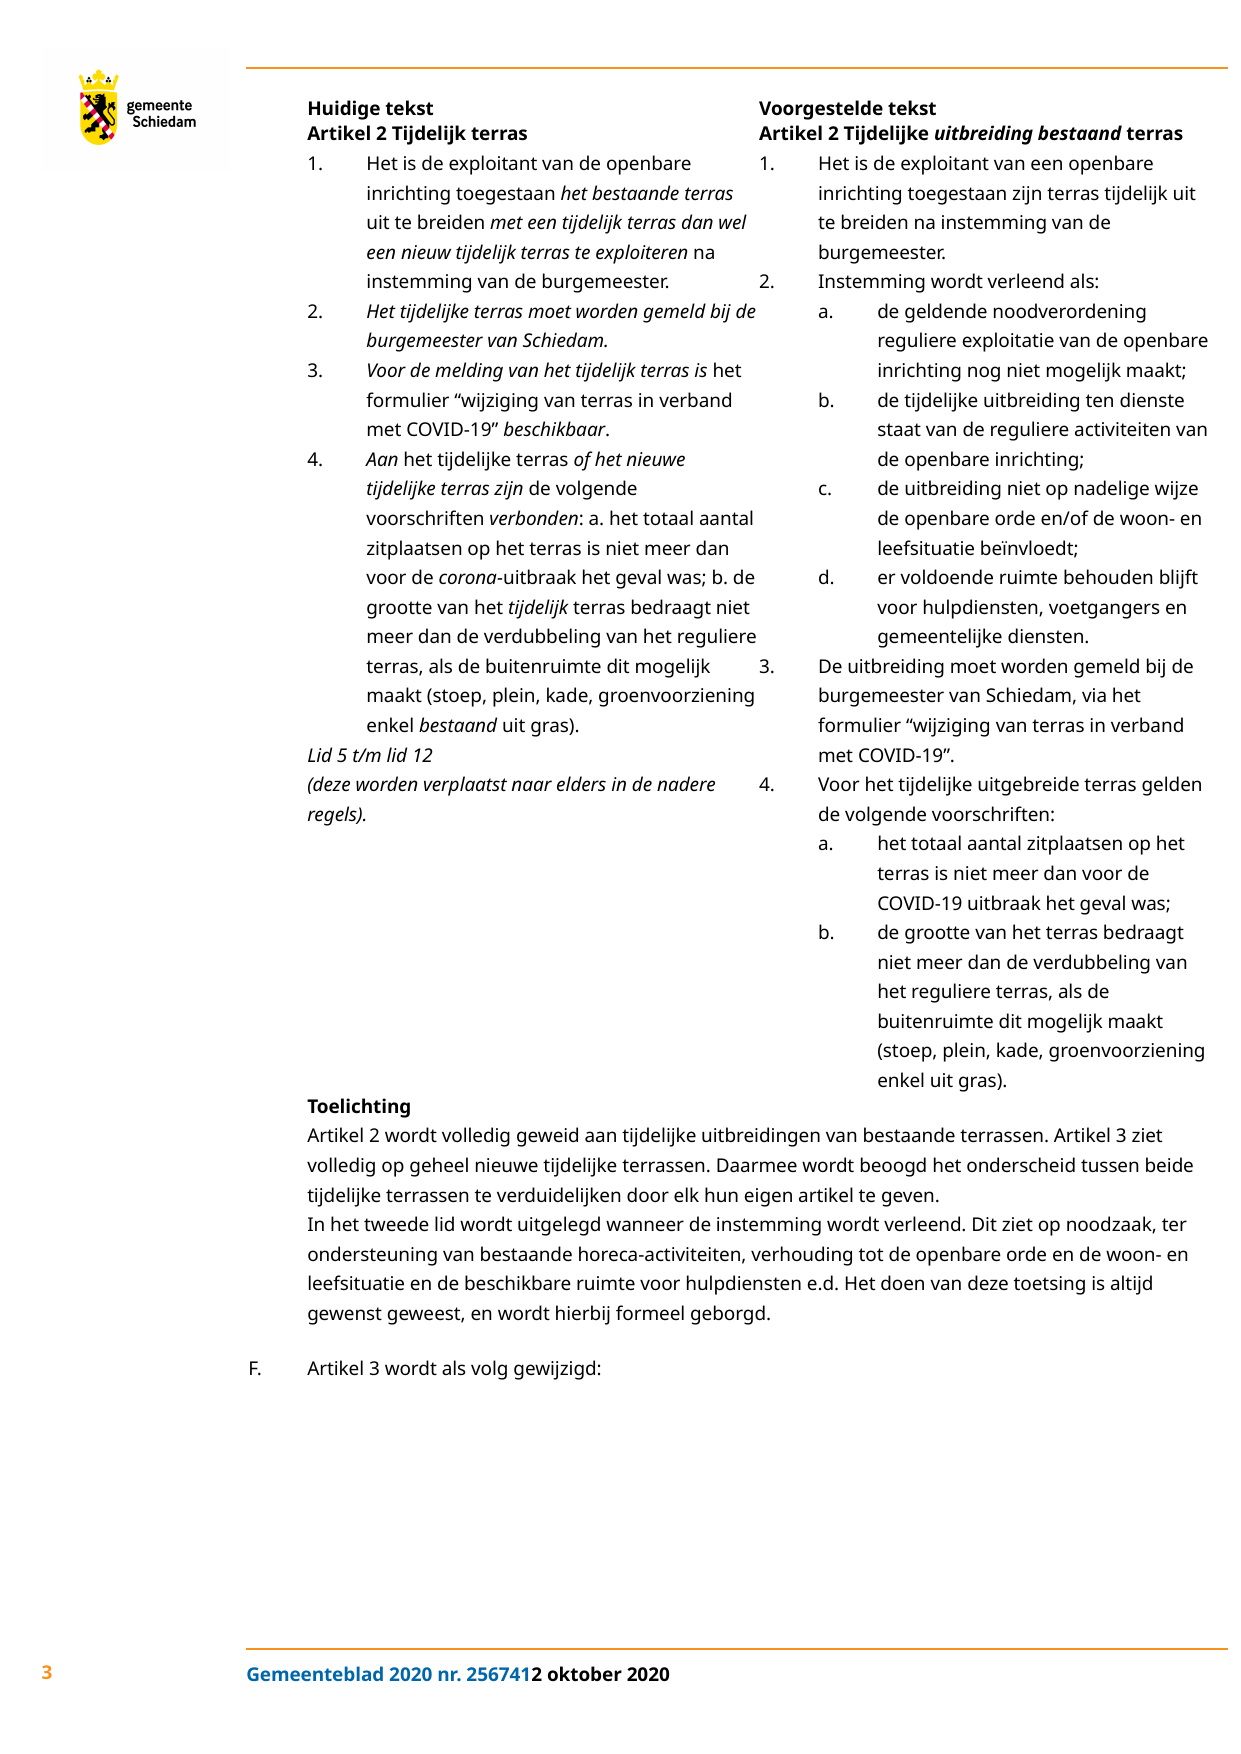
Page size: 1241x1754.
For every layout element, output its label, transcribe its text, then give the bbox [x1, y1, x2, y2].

picture [41, 47, 231, 172]
table_header Huidige tekst [307, 95, 759, 121]
list Artikel 3 wordt als volg gewijzigd: [248, 1356, 1152, 1381]
table_cell Artikel 2 Tijdelijk terras Het is de exploitant van de openbare inrichting toegestaan het bestaande terras uit te breiden met een tijdelijk terras dan wel een nieuw tijdelijk terras te exploiteren na instemming van de burgemeester. Het tijdelijke terras moet worden gemeld bij de burgemeester van Schiedam. Voor de melding van het tijdelijk terras is het formulier “wijziging van terras in verband met COVID-19” beschikbaar. Aan het tijdelijke terras of het nieuwe tijdelijke terras zijn de volgende voorschriften verbonden: a. het totaal aantal zitplaatsen op het terras is niet meer dan voor de corona-uitbraak het geval was; b. de grootte van het tijdelijk terras bedraagt niet meer dan de verdubbeling van het reguliere terras, als de buitenruimte dit mogelijk maakt (stoep, plein, kade, groenvoorziening enkel bestaand uit gras). Lid 5 t/m lid 12 (deze worden verplaatst naar elders in de nadere regels). [307, 121, 759, 1093]
table_cell Artikel 2 Tijdelijke uitbreiding bestaand terras Het is de exploitant van een openbare inrichting toegestaan zijn terras tijdelijk uit te breiden na instemming van de burgemeester. Instemming wordt verleend als: de geldende noodverordening reguliere exploitatie van de openbare inrichting nog niet mogelijk maakt; de tijdelijke uitbreiding ten dienste staat van de reguliere activiteiten van de openbare inrichting; de uitbreiding niet op nadelige wijze de openbare orde en/of de woon- en leefsituatie beïnvloedt; er voldoende ruimte behouden blijft voor hulpdiensten, voetgangers en gemeentelijke diensten. De uitbreiding moet worden gemeld bij de burgemeester van Schiedam, via het formulier “wijziging van terras in verband met COVID-19”. Voor het tijdelijke uitgebreide terras gelden de volgende voorschriften: het totaal aantal zitplaatsen op het terras is niet meer dan voor de COVID-19 uitbraak het geval was; de grootte van het terras bedraagt niet meer dan de verdubbeling van het reguliere terras, als de buitenruimte dit mogelijk maakt (stoep, plein, kade, groenvoorziening enkel uit gras). [759, 121, 1211, 1093]
table_cell Toelichting Artikel 2 wordt volledig geweid aan tijdelijke uitbreidingen van bestaande terrassen. Artikel 3 ziet volledig op geheel nieuwe tijdelijke terrassen. Daarmee wordt beoogd het onderscheid tussen beide tijdelijke terrassen te verduidelijken door elk hun eigen artikel te geven. In het tweede lid wordt uitgelegd wanneer de instemming wordt verleend. Dit ziet op noodzaak, ter ondersteuning van bestaande horeca-activiteiten, verhouding tot de openbare orde en de woon- en leefsituatie en de beschikbare ruimte voor hulpdiensten e.d. Het doen van deze toetsing is altijd gewenst geweest, en wordt hierbij formeel geborgd. [307, 1093, 1211, 1326]
table_header Voorgestelde tekst [759, 95, 1211, 121]
